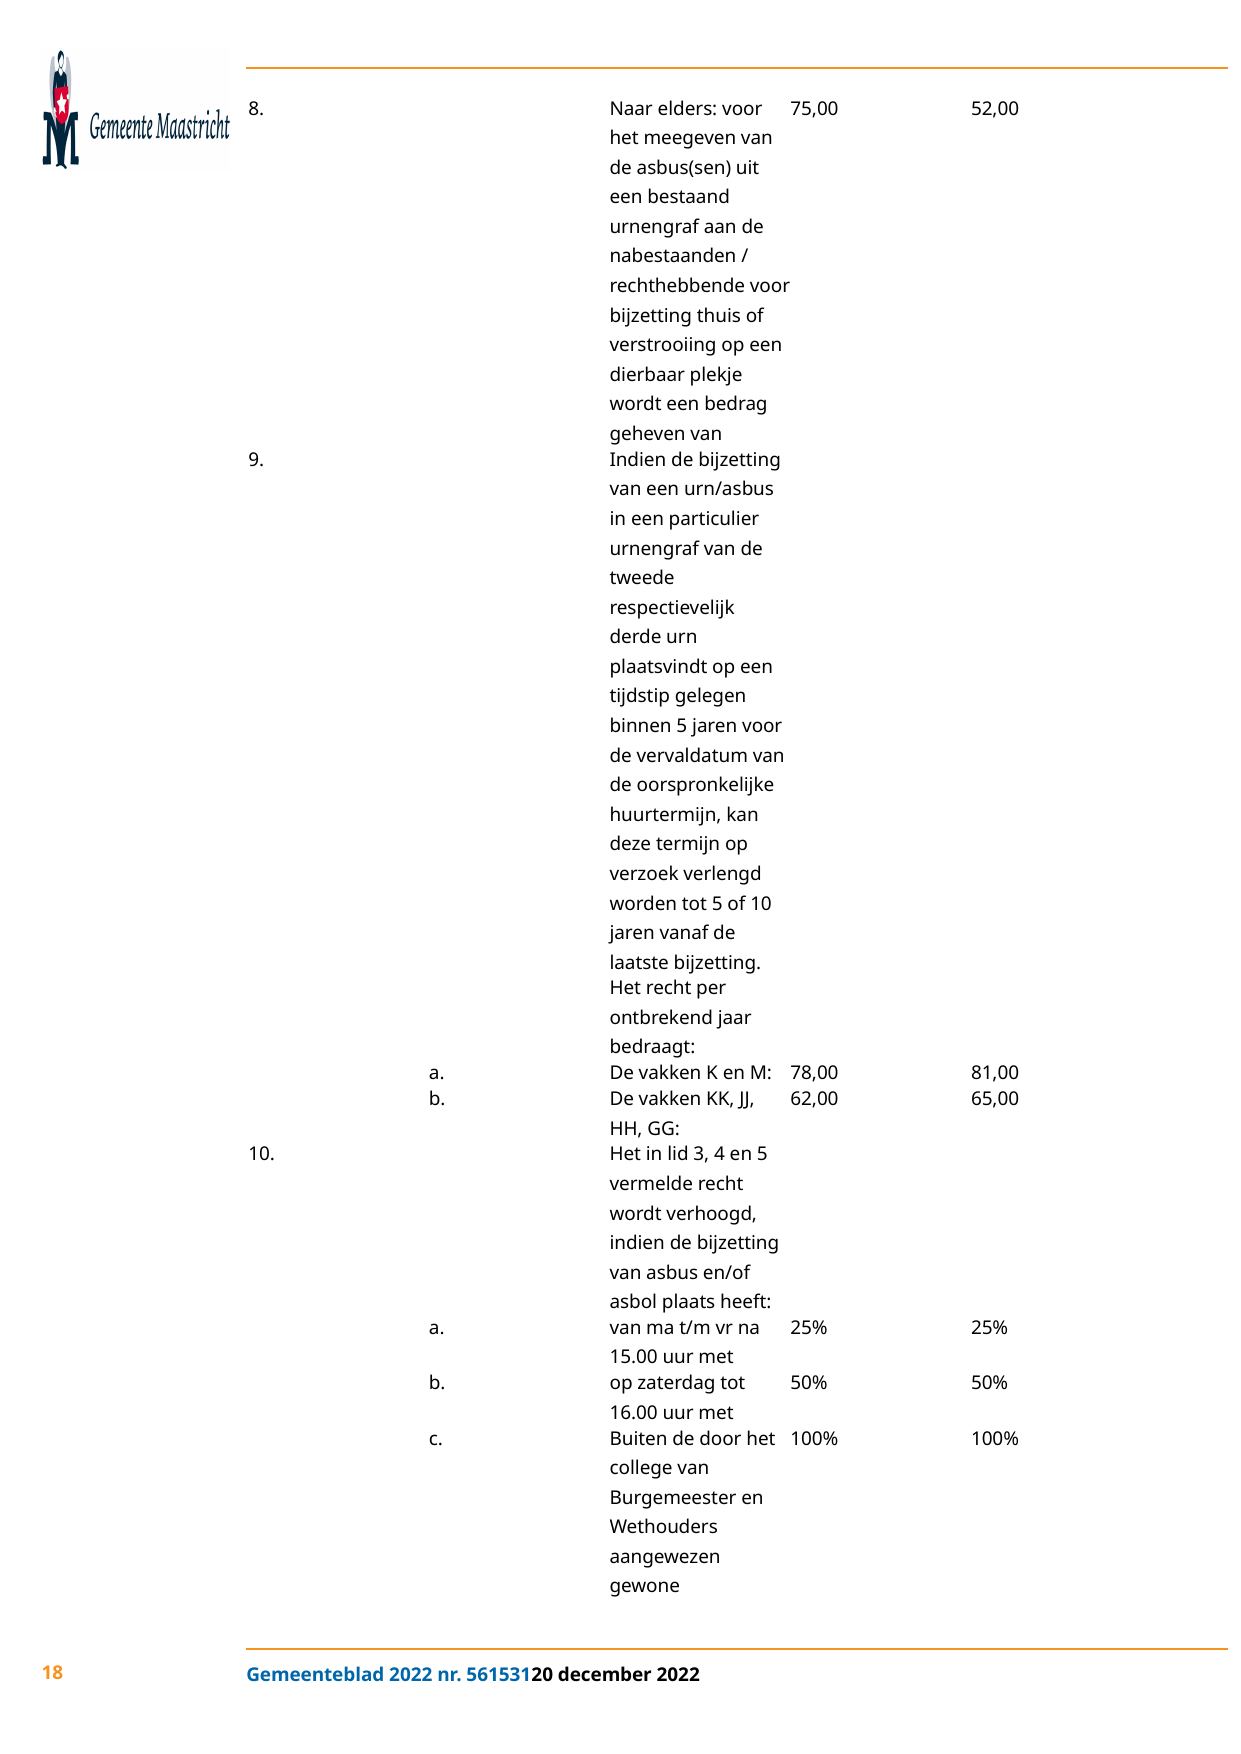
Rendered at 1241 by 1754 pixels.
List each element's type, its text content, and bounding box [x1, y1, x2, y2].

table_cell van ma t/m vr na 15.00 uur met [609, 1314, 790, 1369]
table_cell 62,00 [790, 1085, 971, 1141]
table_cell Het recht per ontbrekend jaar bedraagt: [609, 975, 790, 1059]
table_cell 81,00 [971, 1060, 1152, 1085]
table_cell 25% [790, 1314, 971, 1369]
table_cell c. [429, 1425, 609, 1598]
table_cell De vakken K en M: [609, 1060, 790, 1085]
table_cell a. [429, 1314, 609, 1369]
table_cell De vakken KK, JJ, HH, GG: [609, 1085, 790, 1141]
table_cell 50% [790, 1370, 971, 1425]
table_cell [429, 446, 609, 974]
table_cell [790, 975, 971, 1059]
table_cell [971, 446, 1152, 974]
table_cell a. [429, 1060, 609, 1085]
table_cell 8. [248, 95, 429, 446]
table_cell 78,00 [790, 1060, 971, 1085]
picture [41, 47, 231, 172]
table_cell 50% [971, 1370, 1152, 1425]
table_cell [248, 1060, 429, 1085]
table_cell 10. [248, 1141, 429, 1314]
table_cell 52,00 [971, 95, 1152, 446]
table_cell [248, 1085, 429, 1141]
table_cell 75,00 [790, 95, 971, 446]
table_cell [429, 1141, 609, 1314]
table_cell 9. [248, 446, 429, 974]
table_cell [248, 975, 429, 1059]
table_cell 100% [971, 1425, 1152, 1598]
table_cell b. [429, 1085, 609, 1141]
table_cell [248, 1425, 429, 1598]
table_cell [971, 975, 1152, 1059]
table_cell [790, 446, 971, 974]
table_cell b. [429, 1370, 609, 1425]
table_cell [429, 975, 609, 1059]
table_cell Indien de bijzetting van een urn/asbus in een particulier urnengraf van de tweede respectievelijk derde urn plaatsvindt op een tijdstip gelegen binnen 5 jaren voor de vervaldatum van de oorspronkelijke huurtermijn, kan deze termijn op verzoek verlengd worden tot 5 of 10 jaren vanaf de laatste bijzetting. [609, 446, 790, 974]
table_cell [971, 1141, 1152, 1314]
table_cell Het in lid 3, 4 en 5 vermelde recht wordt verhoogd, indien de bijzetting van asbus en/of asbol plaats heeft: [609, 1141, 790, 1314]
table_cell [248, 1314, 429, 1369]
table_cell op zaterdag tot 16.00 uur met [609, 1370, 790, 1425]
table_cell Naar elders: voor het meegeven van de asbus(sen) uit een bestaand urnengraf aan de nabestaanden / rechthebbende voor bijzetting thuis of verstrooiing op een dierbaar plekje wordt een bedrag geheven van [609, 95, 790, 446]
table_cell [429, 95, 609, 446]
table_cell 100% [790, 1425, 971, 1598]
table_cell 65,00 [971, 1085, 1152, 1141]
table_cell [248, 1370, 429, 1425]
table_cell [790, 1141, 971, 1314]
table_cell Buiten de door het college van Burgemeester en Wethouders aangewezen gewone [609, 1425, 790, 1598]
table_cell 25% [971, 1314, 1152, 1369]
